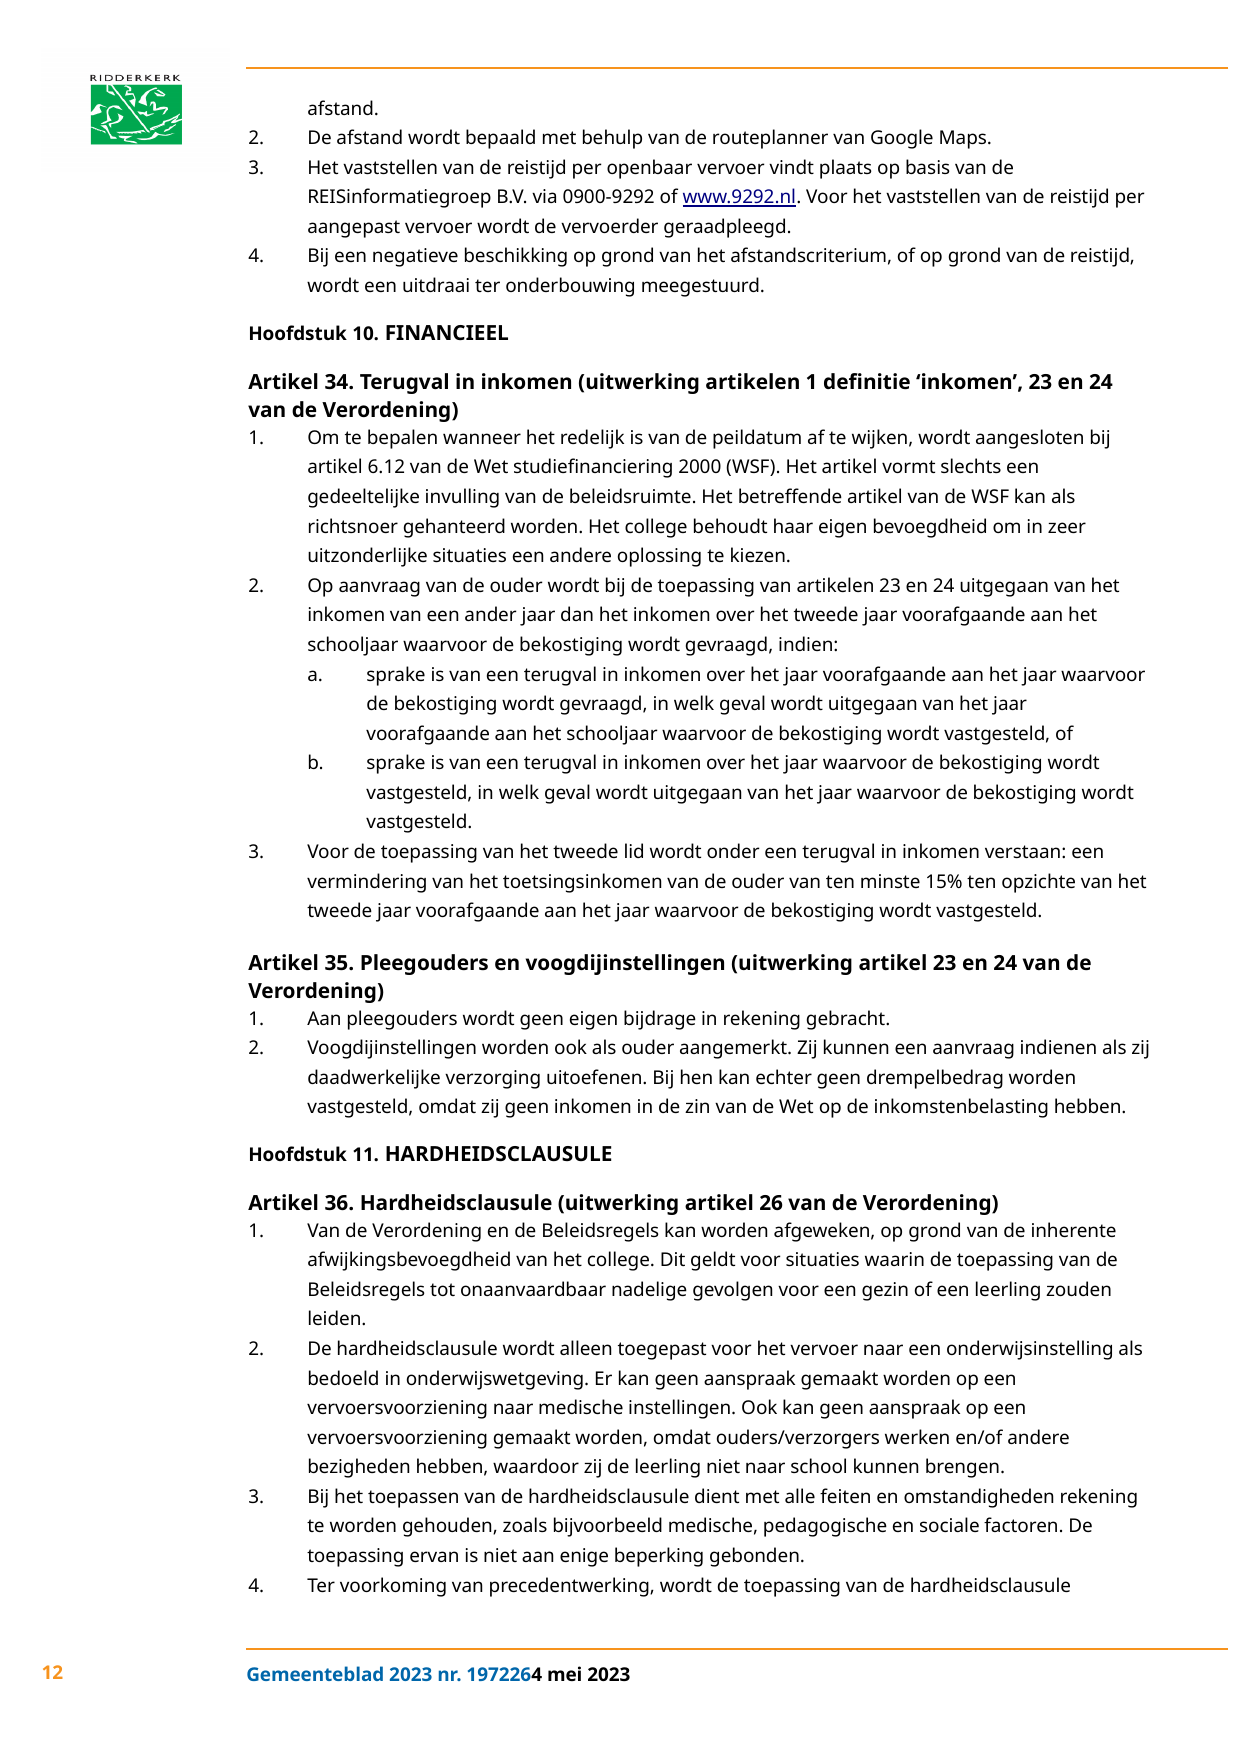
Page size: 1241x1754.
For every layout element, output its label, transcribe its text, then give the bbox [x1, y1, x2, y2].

list Voor de toepassing van het tweede lid wordt onder een terugval in inkomen verstaan: een vermindering van het toetsingsinkomen van de ouder van ten minste 15% ten opzichte van het tweede jaar voorafgaande aan het jaar waarvoor de bekostiging wordt vastgesteld. [248, 838, 1152, 923]
list Op aanvraag van de ouder wordt bij de toepassing van artikelen 23 en 24 uitgegaan van het inkomen van een ander jaar dan het inkomen over het tweede jaar voorafgaande aan het schooljaar waarvoor de bekostiging wordt gevraagd, indien: [248, 572, 1152, 657]
list Van de Verordening en de Beleidsregels kan worden afgeweken, op grond van de inherente afwijkingsbevoegdheid van het college. Dit geldt voor situaties waarin de toepassing van de Beleidsregels tot onaanvaardbaar nadelige gevolgen voor een gezin of een leerling zouden leiden. [248, 1217, 1152, 1331]
picture [41, 47, 231, 172]
text Artikel 34. Terugval in inkomen (uitwerking artikelen 1 definitie ‘inkomen’, 23 en 24 van de Verordening) [248, 367, 1152, 424]
text Artikel 36. Hardheidsclausule (uitwerking artikel 26 van de Verordening) [248, 1188, 1152, 1217]
text Hoofdstuk 10. FINANCIEEL [248, 318, 1152, 346]
list sprake is van een terugval in inkomen over het jaar voorafgaande aan het jaar waarvoor de bekostiging wordt gevraagd, in welk geval wordt uitgegaan van het jaar voorafgaande aan het schooljaar waarvoor de bekostiging wordt vastgesteld, of [307, 661, 1152, 746]
list De afstand wordt bepaald met behulp van de routeplanner van Google Maps. [248, 124, 1152, 150]
text Artikel 35. Pleegouders en voogdijinstellingen (uitwerking artikel 23 en 24 van de Verordening) [248, 948, 1152, 1005]
text Hoofdstuk 11. HARDHEIDSCLAUSULE [248, 1139, 1152, 1167]
list Voogdijinstellingen worden ook als ouder aangemerkt. Zij kunnen een aanvraag indienen als zij daadwerkelijke verzorging uitoefenen. Bij hen kan echter geen drempelbedrag worden vastgesteld, omdat zij geen inkomen in de zin van de Wet op de inkomstenbelasting hebben. [248, 1034, 1152, 1119]
list Om te bepalen wanneer het redelijk is van de peildatum af te wijken, wordt aangesloten bij artikel 6.12 van de Wet studiefinanciering 2000 (WSF). Het artikel vormt slechts een gedeeltelijke invulling van de beleidsruimte. Het betreffende artikel van de WSF kan als richtsnoer gehanteerd worden. Het college behoudt haar eigen bevoegdheid om in zeer uitzonderlijke situaties een andere oplossing te kiezen. [248, 424, 1152, 568]
list Ter voorkoming van precedentwerking, wordt de toepassing van de hardheidsclausule [248, 1572, 1152, 1597]
list Het vaststellen van de reistijd per openbaar vervoer vindt plaats op basis van de REISinformatiegroep B.V. via 0900-9292 of www.9292.nl. Voor het vaststellen van de reistijd per aangepast vervoer wordt de vervoerder geraadpleegd. [248, 154, 1152, 239]
list afstand. [248, 95, 1152, 121]
list De hardheidsclausule wordt alleen toegepast voor het vervoer naar een onderwijsinstelling als bedoeld in onderwijswetgeving. Er kan geen aanspraak gemaakt worden op een vervoersvoorziening naar medische instellingen. Ook kan geen aanspraak op een vervoersvoorziening gemaakt worden, omdat ouders/verzorgers werken en/of andere bezigheden hebben, waardoor zij de leerling niet naar school kunnen brengen. [248, 1335, 1152, 1479]
list sprake is van een terugval in inkomen over het jaar waarvoor de bekostiging wordt vastgesteld, in welk geval wordt uitgegaan van het jaar waarvoor de bekostiging wordt vastgesteld. [307, 749, 1152, 834]
list Bij een negatieve beschikking op grond van het afstandscriterium, of op grond van de reistijd, wordt een uitdraai ter onderbouwing meegestuurd. [248, 243, 1152, 298]
list Aan pleegouders wordt geen eigen bijdrage in rekening gebracht. [248, 1005, 1152, 1030]
list Bij het toepassen van de hardheidsclausule dient met alle feiten en omstandigheden rekening te worden gehouden, zoals bijvoorbeeld medische, pedagogische en sociale factoren. De toepassing ervan is niet aan enige beperking gebonden. [248, 1483, 1152, 1568]
